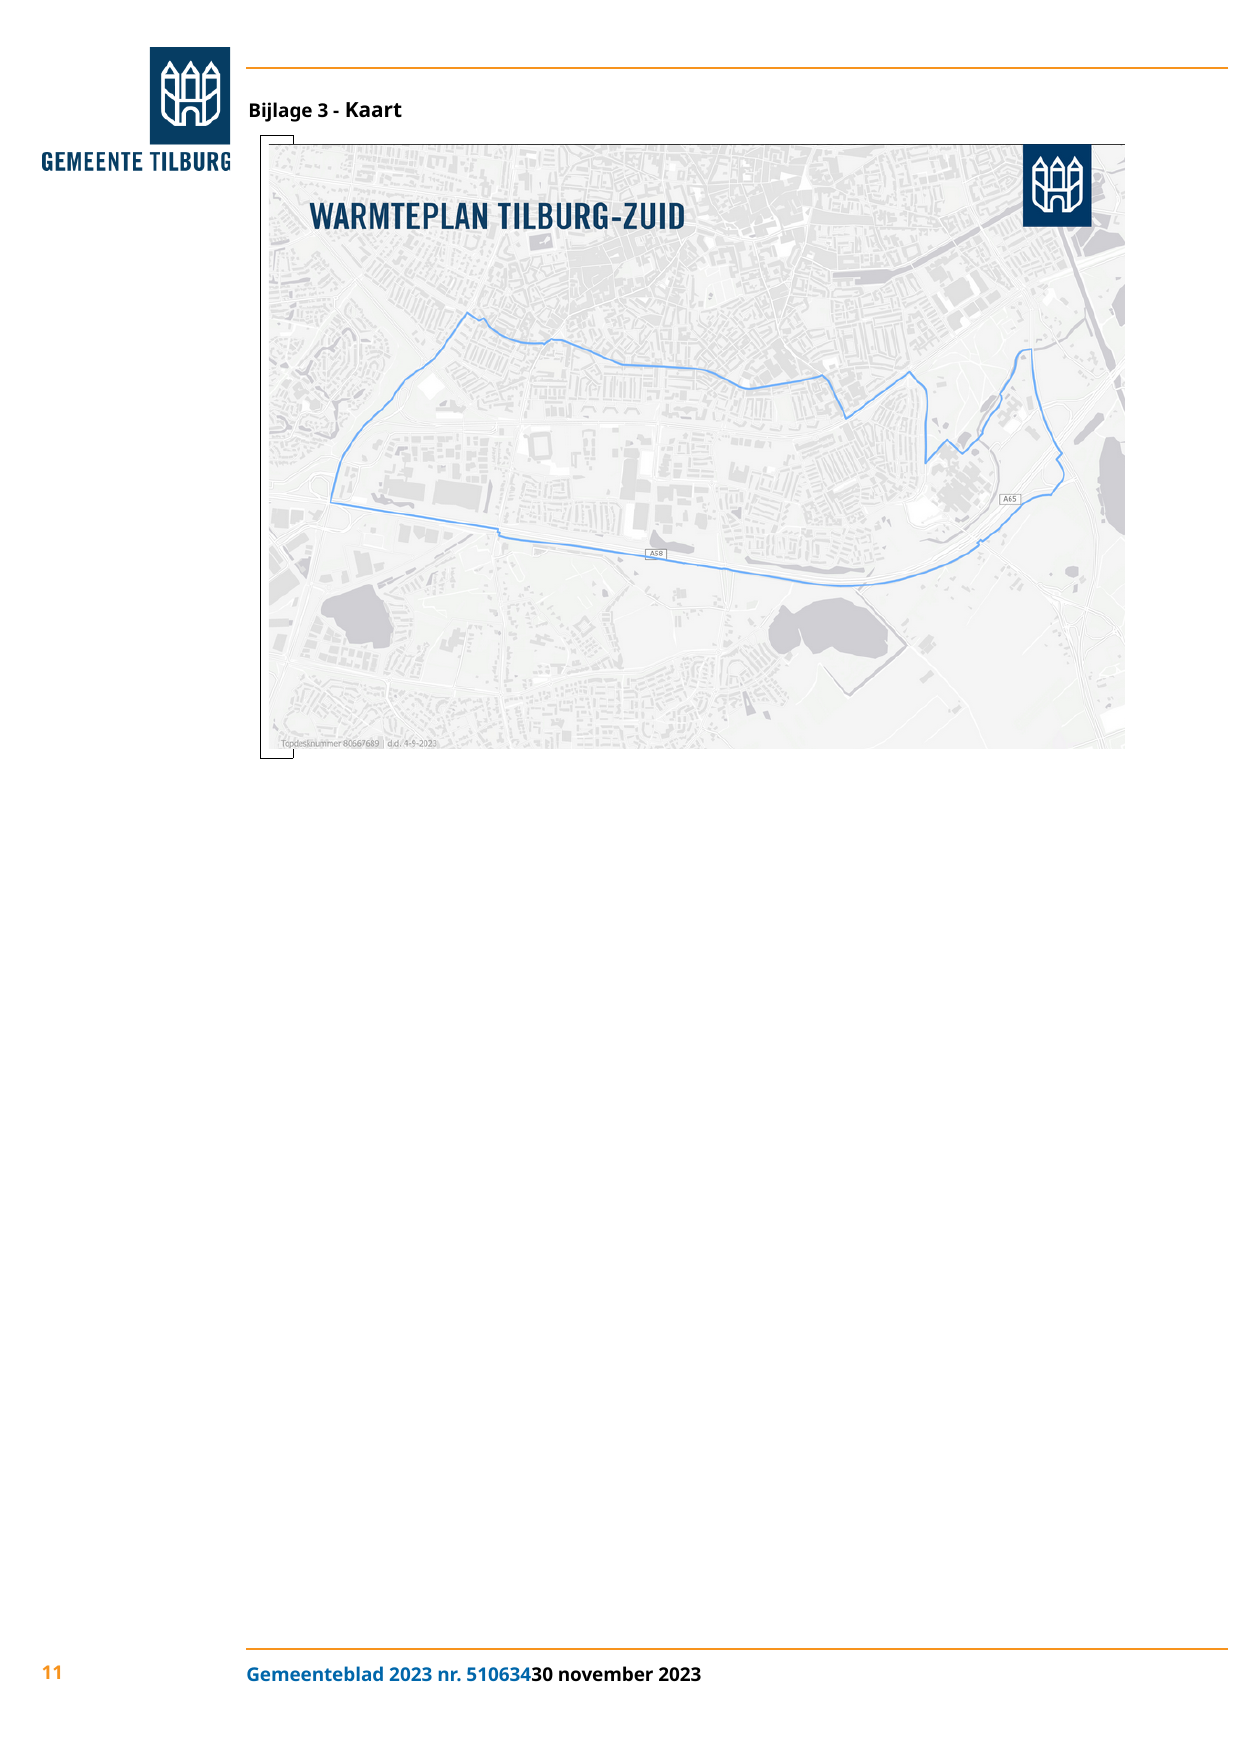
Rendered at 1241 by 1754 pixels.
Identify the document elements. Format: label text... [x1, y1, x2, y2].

text Bijlage 3 - Kaart [248, 95, 1152, 123]
picture [41, 47, 231, 172]
picture [268, 144, 1125, 749]
